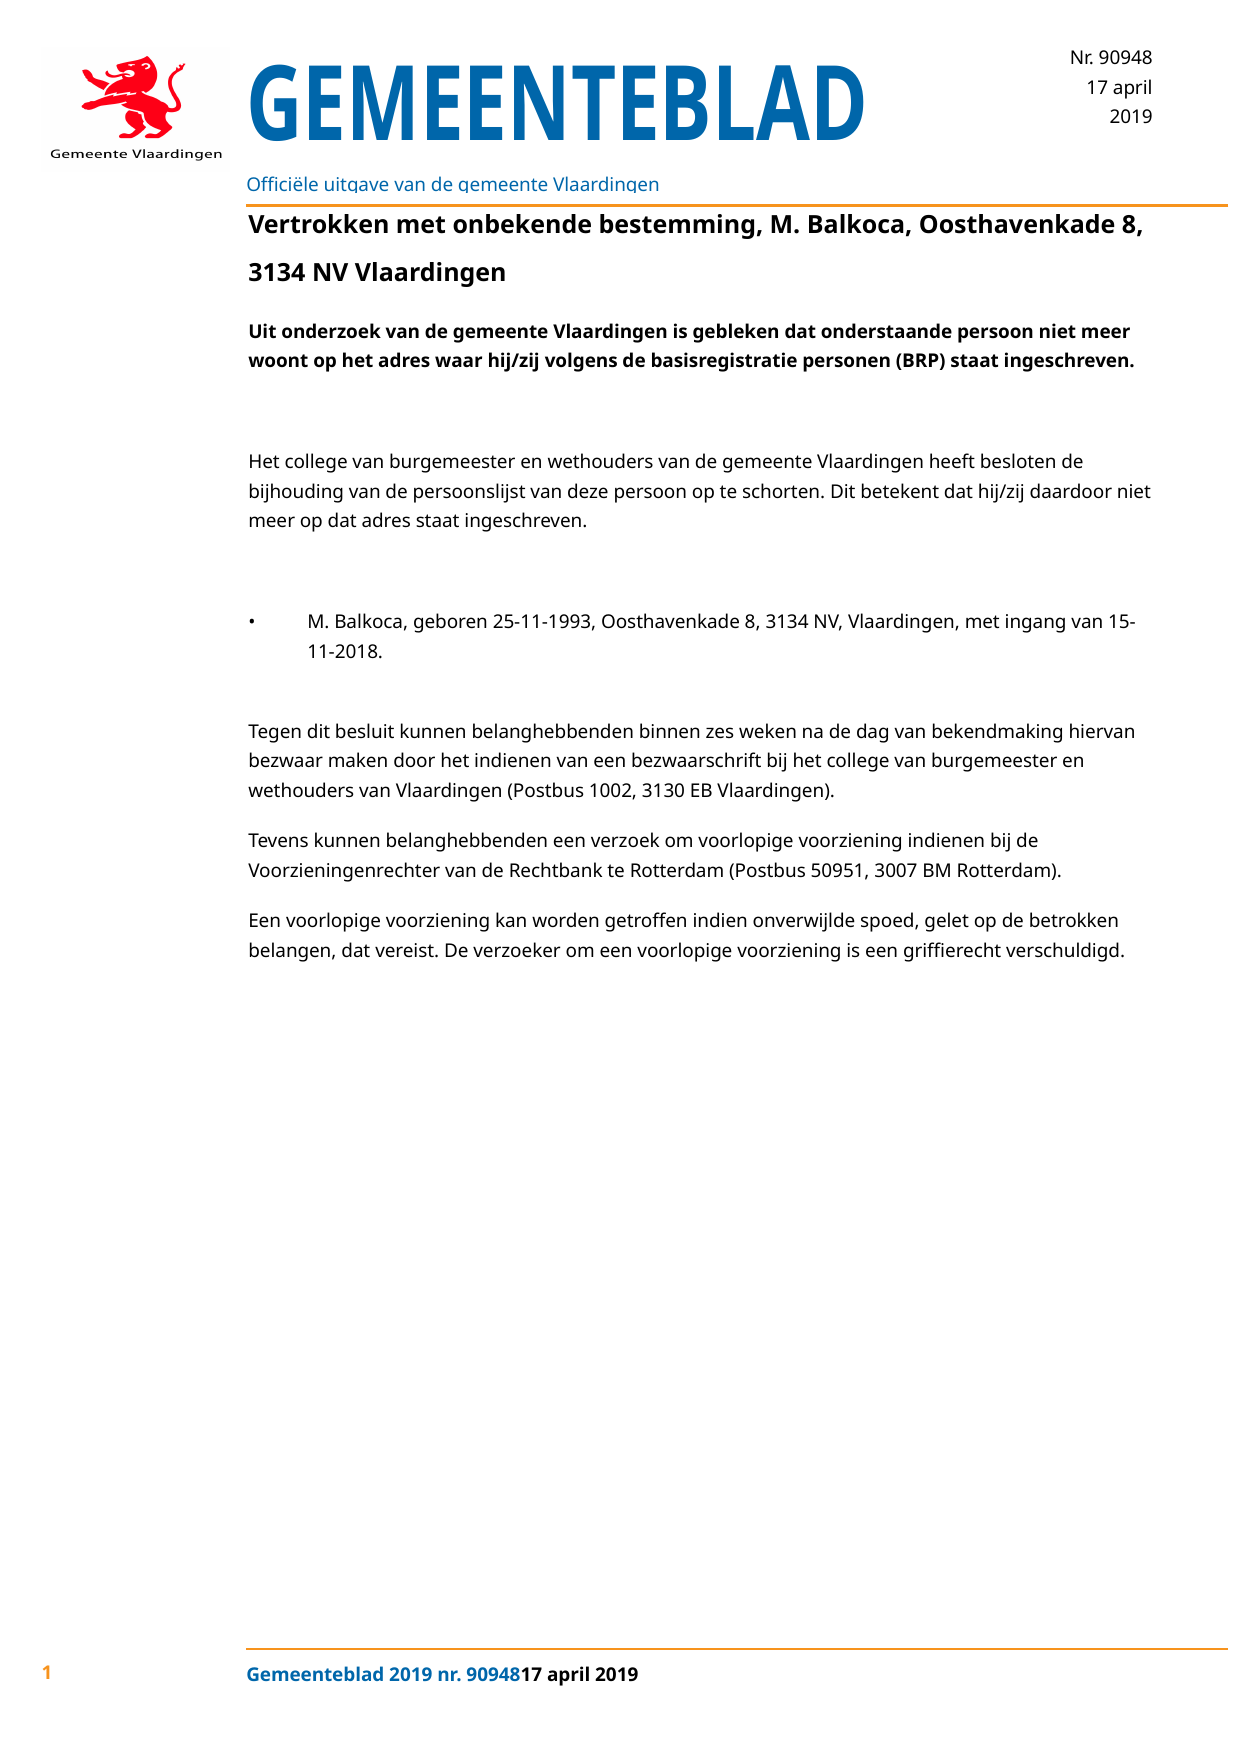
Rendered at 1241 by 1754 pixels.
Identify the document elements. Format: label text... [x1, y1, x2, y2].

text Tegen dit besluit kunnen belanghebbenden binnen zes weken na de dag van bekendmaking hiervan bezwaar maken door het indienen van een bezwaarschrift bij het college van burgemeester en wethouders van Vlaardingen (Postbus 1002, 3130 EB Vlaardingen). [248, 718, 1152, 803]
text Uit onderzoek van de gemeente Vlaardingen is gebleken dat onderstaande persoon niet meer woont op het adres waar hij/zij volgens de basisregistratie personen (BRP) staat ingeschreven. [248, 318, 1152, 373]
text Een voorlopige voorziening kan worden getroffen indien onverwijlde spoed, gelet op de betrokken belangen, dat vereist. De verzoeker om een voorlopige voorziening is een griffierecht verschuldigd. [248, 907, 1152, 963]
text Het college van burgemeester en wethouders van de gemeente Vlaardingen heeft besloten de bijhouding van de persoonslijst van deze persoon op te schorten. Dit betekent dat hij/zij daardoor niet meer op dat adres staat ingeschreven. [248, 448, 1152, 533]
picture [41, 47, 231, 172]
text Tevens kunnen belanghebbenden een verzoek om voorlopige voorziening indienen bij de Voorzieningenrechter van de Rechtbank te Rotterdam (Postbus 50951, 3007 BM Rotterdam). [248, 827, 1152, 883]
list M. Balkoca, geboren 25-11-1993, Oosthavenkade 8, 3134 NV, Vlaardingen, met ingang van 15-11-2018. [248, 608, 1152, 664]
text Vertrokken met onbekende bestemming, M. Balkoca, Oosthavenkade 8, 3134 NV Vlaardingen [248, 207, 1152, 288]
